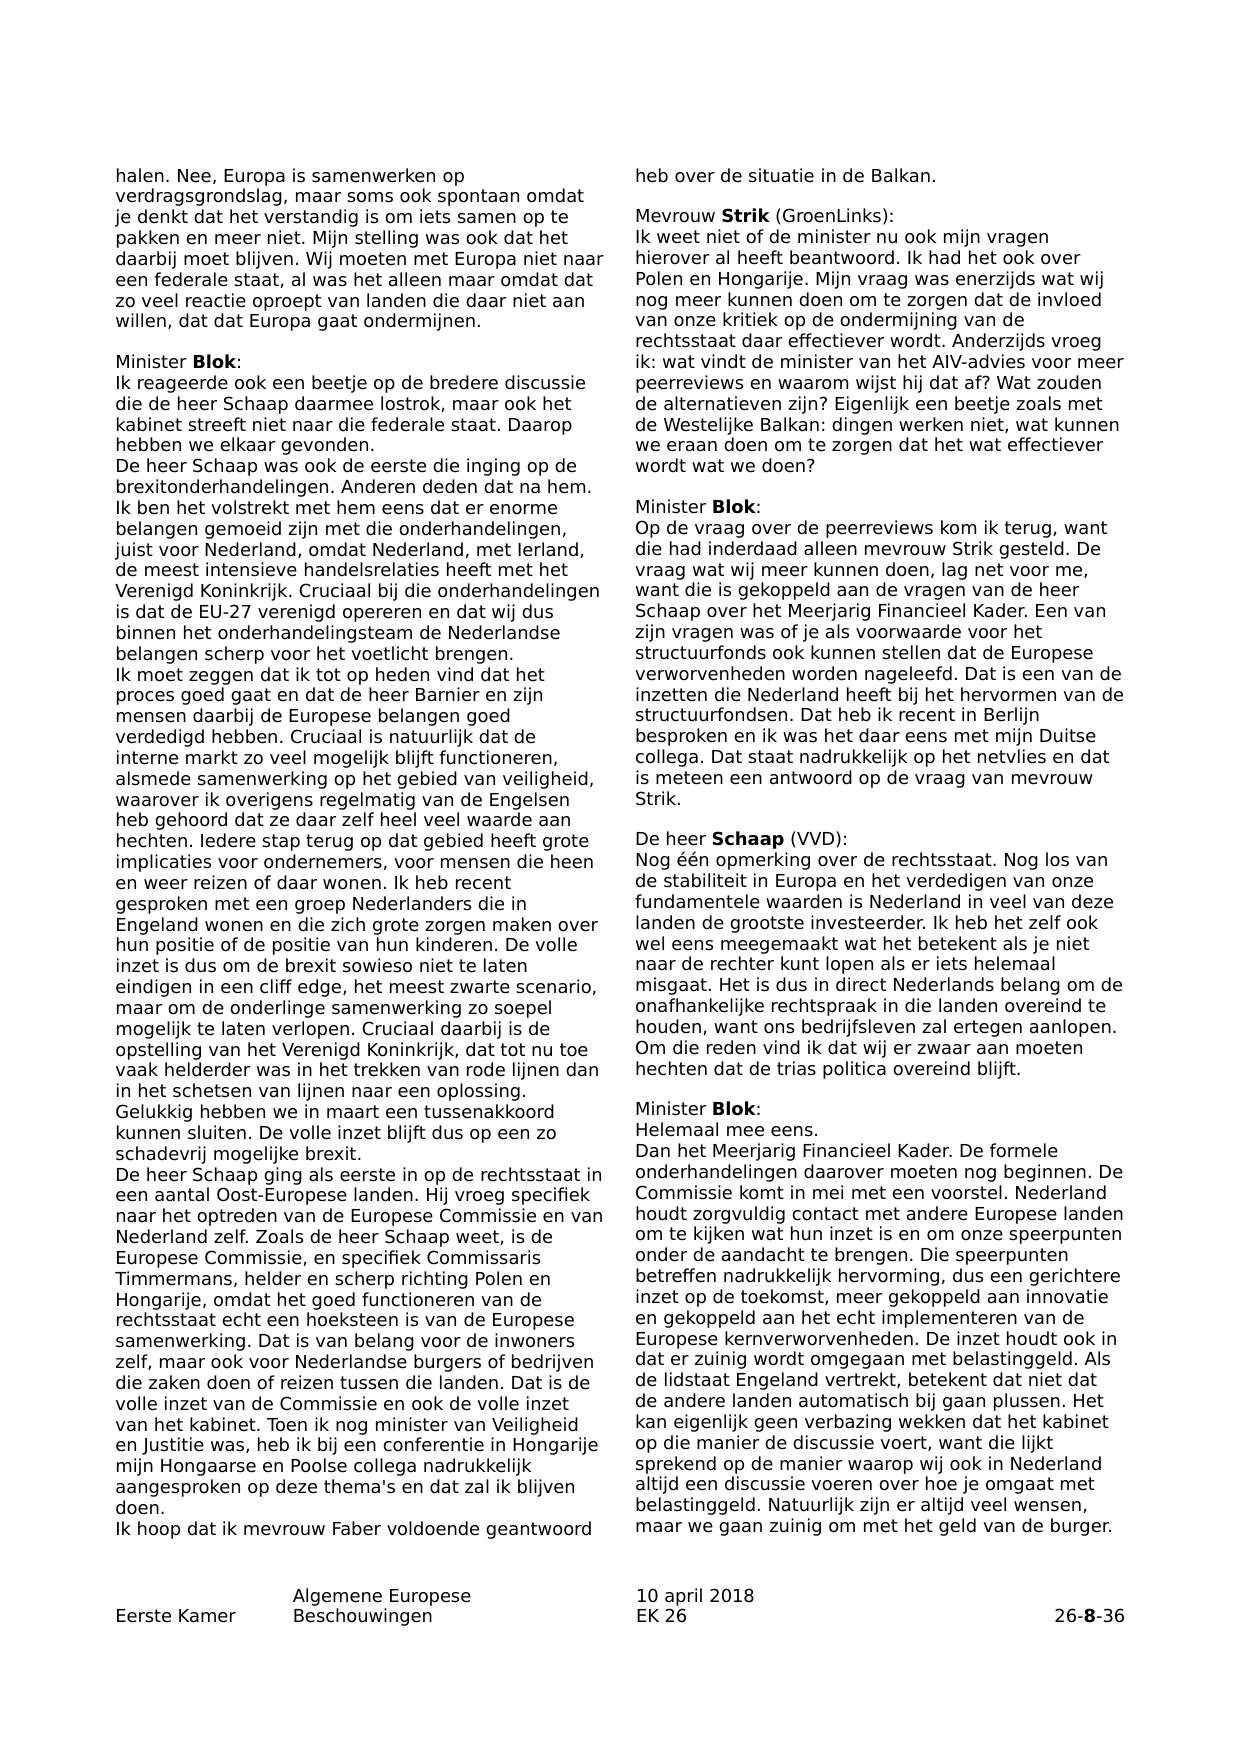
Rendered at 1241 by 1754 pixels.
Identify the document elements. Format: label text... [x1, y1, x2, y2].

text Helemaal mee eens. [635, 1120, 1125, 1141]
text Minister Blok: [635, 1099, 1125, 1120]
text Ik weet niet of de minister nu ook mijn vragen hierover al heeft beantwoord. Ik had het ook over Polen en Hongarije. Mijn vraag was enerzijds wat wij nog meer kunnen doen om te zorgen dat de invloed van onze kritiek op de ondermijning van de rechtsstaat daar effectiever wordt. Anderzijds vroeg ik: wat vindt de minister van het AIV-advies voor meer peerreviews en waarom wijst hij dat af? Wat zouden de alternatieven zijn? Eigenlijk een beetje zoals met de Westelijke Balkan: dingen werken niet, wat kunnen we eraan doen om te zorgen dat het wat effectiever wordt wat we doen? [635, 227, 1125, 477]
text De heer Schaap (VVD): [635, 829, 1125, 850]
text heb over de situatie in de Balkan. [635, 165, 1125, 186]
text Ik hoop dat ik mevrouw Faber voldoende geantwoord [115, 1518, 605, 1539]
text Nog één opmerking over de rechtsstaat. Nog los van de stabiliteit in Europa en het verdedigen van onze fundamentele waarden is Nederland in veel van deze landen de grootste investeerder. Ik heb het zelf ook wel eens meegemaakt wat het betekent als je niet naar de rechter kunt lopen als er iets helemaal misgaat. Het is dus in direct Nederlands belang om de onafhankelijke rechtspraak in die landen overeind te houden, want ons bedrijfsleven zal ertegen aanlopen. Om die reden vind ik dat wij er zwaar aan moeten hechten dat de trias politica overeind blijft. [635, 850, 1125, 1079]
text Minister Blok: [115, 352, 605, 373]
text Ik reageerde ook een beetje op de bredere discussie die de heer Schaap daarmee lostrok, maar ook het kabinet streeft niet naar die federale staat. Daarop hebben we elkaar gevonden. [115, 373, 605, 456]
text halen. Nee, Europa is samenwerken op verdragsgrondslag, maar soms ook spontaan omdat je denkt dat het verstandig is om iets samen op te pakken en meer niet. Mijn stelling was ook dat het daarbij moet blijven. Wij moeten met Europa niet naar een federale staat, al was het alleen maar omdat dat zo veel reactie oproept van landen die daar niet aan willen, dat dat Europa gaat ondermijnen. [115, 165, 605, 332]
text Minister Blok: [635, 497, 1125, 518]
text Ik moet zeggen dat ik tot op heden vind dat het proces goed gaat en dat de heer Barnier en zijn mensen daarbij de Europese belangen goed verdedigd hebben. Cruciaal is natuurlijk dat de interne markt zo veel mogelijk blijft functioneren, alsmede samenwerking op het gebied van veiligheid, waarover ik overigens regelmatig van de Engelsen heb gehoord dat ze daar zelf heel veel waarde aan hechten. Iedere stap terug op dat gebied heeft grote implicaties voor ondernemers, voor mensen die heen en weer reizen of daar wonen. Ik heb recent gesproken met een groep Nederlanders die in Engeland wonen en die zich grote zorgen maken over hun positie of de positie van hun kinderen. De volle inzet is dus om de brexit sowieso niet te laten eindigen in een cliff edge, het meest zwarte scenario, maar om de onderlinge samenwerking zo soepel mogelijk te laten verlopen. Cruciaal daarbij is de opstelling van het Verenigd Koninkrijk, dat tot nu toe vaak helderder was in het trekken van rode lijnen dan in het schetsen van lijnen naar een oplossing. Gelukkig hebben we in maart een tussenakkoord kunnen sluiten. De volle inzet blijft dus op een zo schadevrij mogelijke brexit. [115, 664, 605, 1164]
text De heer Schaap was ook de eerste die inging op de brexitonderhandelingen. Anderen deden dat na hem. Ik ben het volstrekt met hem eens dat er enorme belangen gemoeid zijn met die onderhandelingen, juist voor Nederland, omdat Nederland, met Ierland, de meest intensieve handelsrelaties heeft met het Verenigd Koninkrijk. Cruciaal bij die onderhandelingen is dat de EU-27 verenigd opereren en dat wij dus binnen het onderhandelingsteam de Nederlandse belangen scherp voor het voetlicht brengen. [115, 456, 605, 664]
text Op de vraag over de peerreviews kom ik terug, want die had inderdaad alleen mevrouw Strik gesteld. De vraag wat wij meer kunnen doen, lag net voor me, want die is gekoppeld aan de vragen van de heer Schaap over het Meerjarig Financieel Kader. Een van zijn vragen was of je als voorwaarde voor het structuurfonds ook kunnen stellen dat de Europese verworvenheden worden nageleefd. Dat is een van de inzetten die Nederland heeft bij het hervormen van de structuurfondsen. Dat heb ik recent in Berlijn besproken en ik was het daar eens met mijn Duitse collega. Dat staat nadrukkelijk op het netvlies en dat is meteen een antwoord op de vraag van mevrouw Strik. [635, 518, 1125, 809]
text De heer Schaap ging als eerste in op de rechtsstaat in een aantal Oost-Europese landen. Hij vroeg specifiek naar het optreden van de Europese Commissie en van Nederland zelf. Zoals de heer Schaap weet, is de Europese Commissie, en specifiek Commissaris Timmermans, helder en scherp richting Polen en Hongarije, omdat het goed functioneren van de rechtsstaat echt een hoeksteen is van de Europese samenwerking. Dat is van belang voor de inwoners zelf, maar ook voor Nederlandse burgers of bedrijven die zaken doen of reizen tussen die landen. Dat is de volle inzet van de Commissie en ook de volle inzet van het kabinet. Toen ik nog minister van Veiligheid en Justitie was, heb ik bij een conferentie in Hongarije mijn Hongaarse en Poolse collega nadrukkelijk aangesproken op deze thema's en dat zal ik blijven doen. [115, 1164, 605, 1518]
text Mevrouw Strik (GroenLinks): [635, 206, 1125, 227]
text Dan het Meerjarig Financieel Kader. De formele onderhandelingen daarover moeten nog beginnen. De Commissie komt in mei met een voorstel. Nederland houdt zorgvuldig contact met andere Europese landen om te kijken wat hun inzet is en om onze speerpunten onder de aandacht te brengen. Die speerpunten betreffen nadrukkelijk hervorming, dus een gerichtere inzet op de toekomst, meer gekoppeld aan innovatie en gekoppeld aan het echt implementeren van de Europese kernverworvenheden. De inzet houdt ook in dat er zuinig wordt omgegaan met belastinggeld. Als de lidstaat Engeland vertrekt, betekent dat niet dat de andere landen automatisch bij gaan plussen. Het kan eigenlijk geen verbazing wekken dat het kabinet op die manier de discussie voert, want die lijkt sprekend op de manier waarop wij ook in Nederland altijd een discussie voeren over hoe je omgaat met belastinggeld. Natuurlijk zijn er altijd veel wensen, maar we gaan zuinig om met het geld van de burger. [635, 1141, 1125, 1537]
